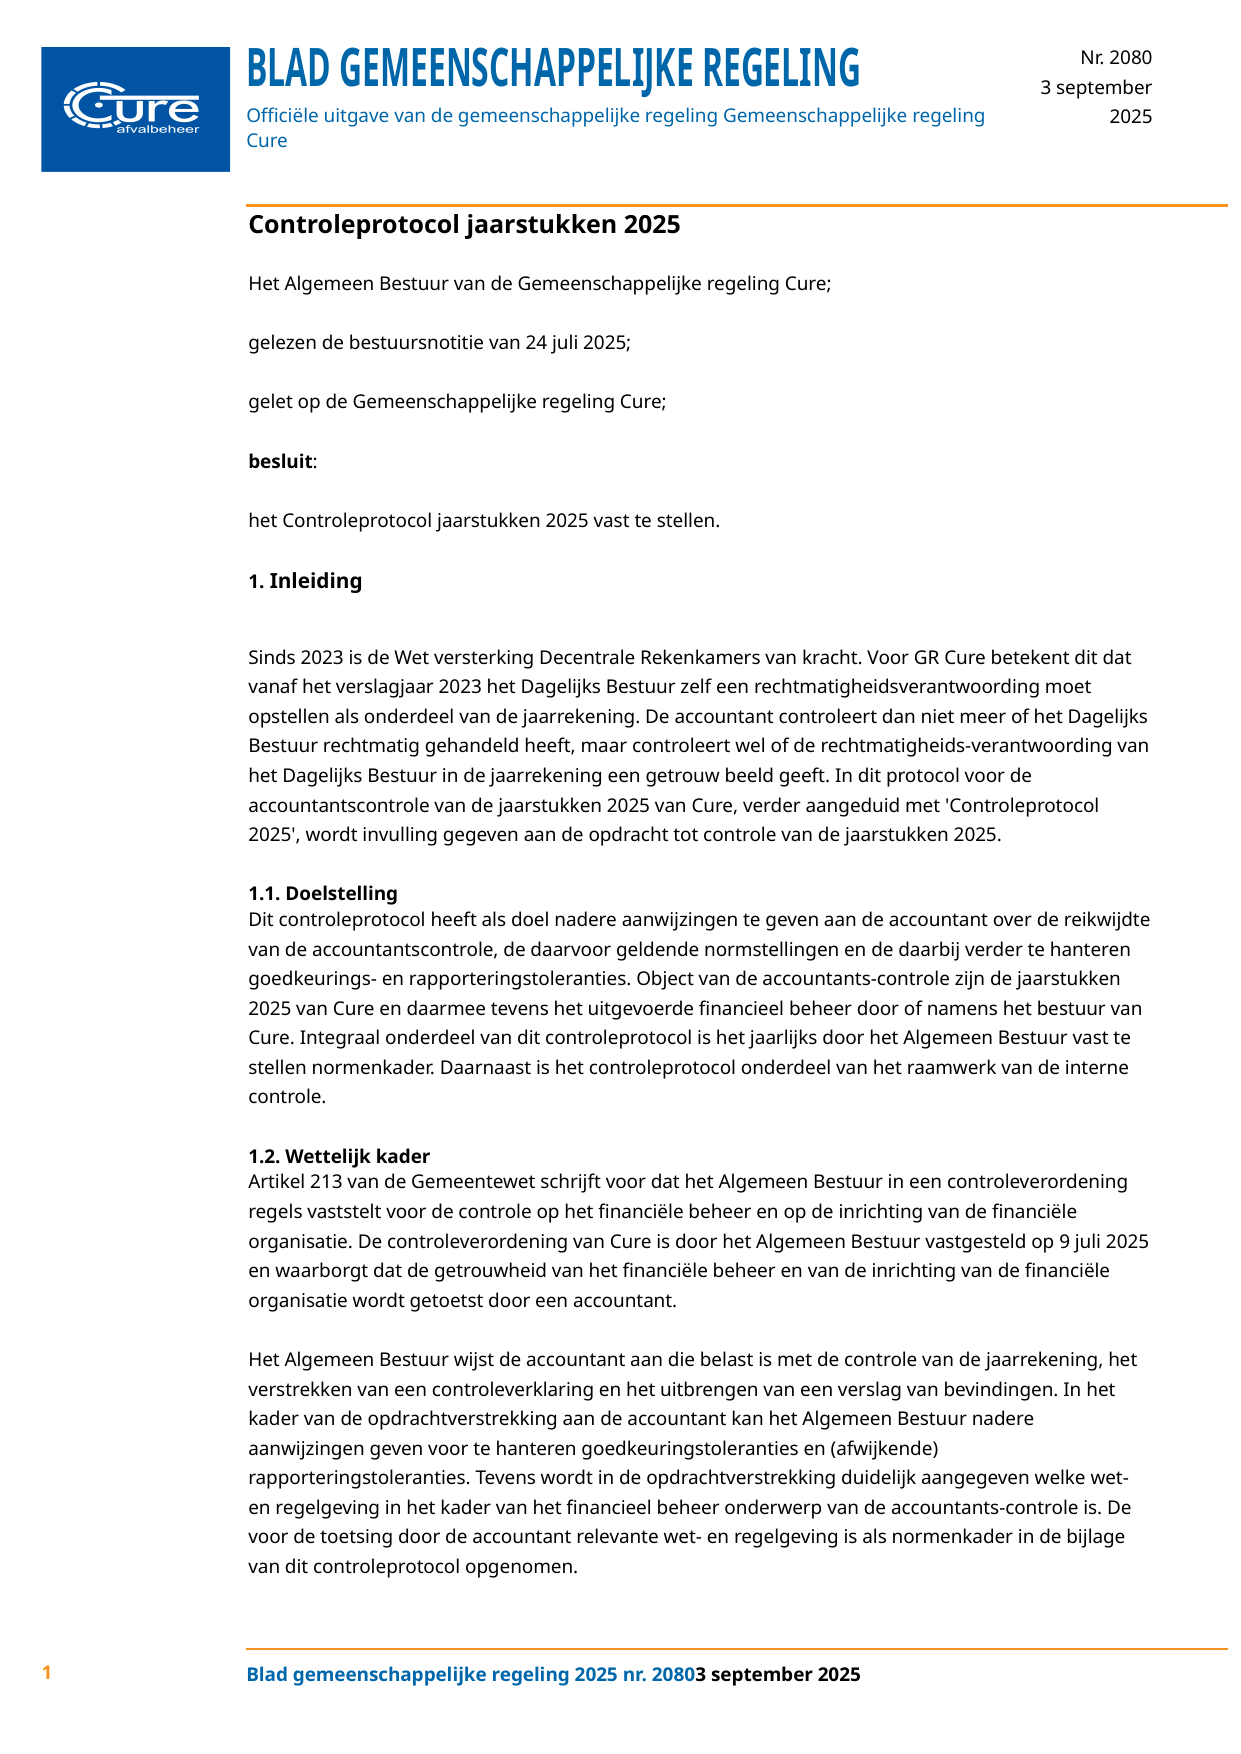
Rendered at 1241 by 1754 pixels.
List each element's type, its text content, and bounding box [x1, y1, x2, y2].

text gelezen de bestuursnotitie van 24 juli 2025; [248, 329, 1152, 355]
text Artikel 213 van de Gemeentewet schrijft voor dat het Algemeen Bestuur in een controleverordening regels vaststelt voor de controle op het financiële beheer en op de inrichting van de financiële organisatie. De controleverordening van Cure is door het Algemeen Bestuur vastgesteld op 9 juli 2025 en waarborgt dat de getrouwheid van het financiële beheer en van de inrichting van de financiële organisatie wordt getoetst door een accountant. [248, 1169, 1152, 1313]
text het Controleprotocol jaarstukken 2025 vast te stellen. [248, 507, 1152, 533]
text besluit: [248, 448, 1152, 473]
text 1. Inleiding [248, 566, 1152, 594]
text Het Algemeen Bestuur van de Gemeenschappelijke regeling Cure; [248, 270, 1152, 296]
text 1.2. Wettelijk kader [248, 1143, 1152, 1169]
picture [41, 47, 231, 172]
text Controleprotocol jaarstukken 2025 [248, 207, 1152, 241]
text Het Algemeen Bestuur wijst de accountant aan die belast is met de controle van de jaarrekening, het verstrekken van een controleverklaring en het uitbrengen van een verslag van bevindingen. In het kader van de opdrachtverstrekking aan de accountant kan het Algemeen Bestuur nadere aanwijzingen geven voor te hanteren goedkeuringstoleranties en (afwijkende) rapporteringstoleranties. Tevens wordt in de opdrachtverstrekking duidelijk aangegeven welke wet- en regelgeving in het kader van het financieel beheer onderwerp van de accountants-controle is. De voor de toetsing door de accountant relevante wet- en regelgeving is als normenkader in de bijlage van dit controleprotocol opgenomen. [248, 1346, 1152, 1579]
text gelet op de Gemeenschappelijke regeling Cure; [248, 389, 1152, 414]
text Sinds 2023 is de Wet versterking Decentrale Rekenkamers van kracht. Voor GR Cure betekent dit dat vanaf het verslagjaar 2023 het Dagelijks Bestuur zelf een rechtmatigheidsverantwoording moet opstellen als onderdeel van de jaarrekening. De accountant controleert dan niet meer of het Dagelijks Bestuur rechtmatig gehandeld heeft, maar controleert wel of de rechtmatigheids-verantwoording van het Dagelijks Bestuur in de jaarrekening een getrouw beeld geeft. In dit protocol voor de accountantscontrole van de jaarstukken 2025 van Cure, verder aangeduid met 'Controleprotocol 2025', wordt invulling gegeven aan de opdracht tot controle van de jaarstukken 2025. [248, 644, 1152, 847]
text Dit controleprotocol heeft als doel nadere aanwijzingen te geven aan de accountant over de reikwijdte van de accountantscontrole, de daarvoor geldende normstellingen en de daarbij verder te hanteren goedkeurings- en rapporteringstoleranties. Object van de accountants-controle zijn de jaarstukken 2025 van Cure en daarmee tevens het uitgevoerde financieel beheer door of namens het bestuur van Cure. Integraal onderdeel van dit controleprotocol is het jaarlijks door het Algemeen Bestuur vast te stellen normenkader. Daarnaast is het controleprotocol onderdeel van het raamwerk van de interne controle. [248, 906, 1152, 1109]
text 1.1. Doelstelling [248, 881, 1152, 906]
